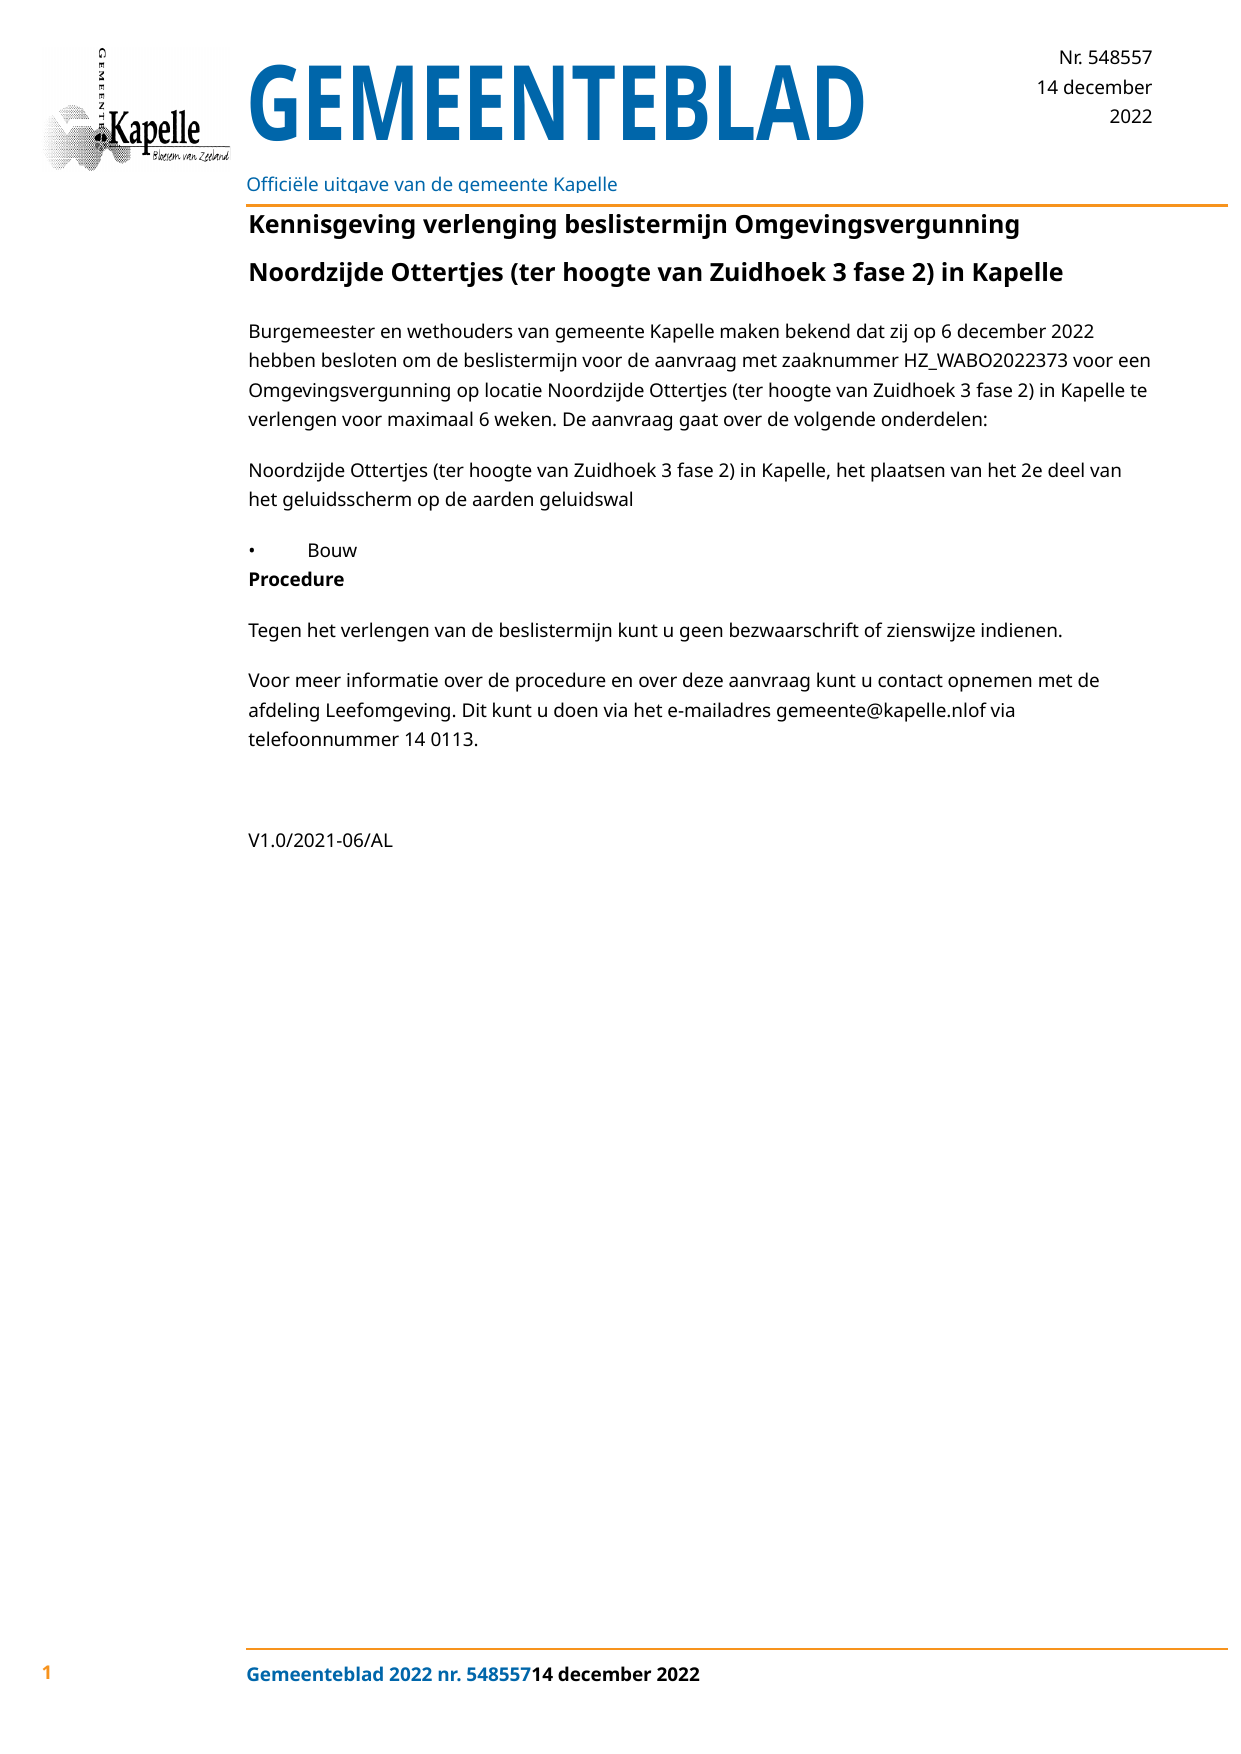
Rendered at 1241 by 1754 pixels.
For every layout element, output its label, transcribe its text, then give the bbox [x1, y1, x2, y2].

text V1.0/2021-06/AL [248, 827, 1152, 853]
text Procedure [248, 567, 1152, 592]
text Burgemeester en wethouders van gemeente Kapelle maken bekend dat zij op 6 december 2022 hebben besloten om de beslistermijn voor de aanvraag met zaaknummer HZ_WABO2022373 voor een Omgevingsvergunning op locatie Noordzijde Ottertjes (ter hoogte van Zuidhoek 3 fase 2) in Kapelle te verlengen voor maximaal 6 weken. De aanvraag gaat over de volgende onderdelen: [248, 318, 1152, 432]
picture [41, 47, 231, 172]
list Bouw [248, 537, 1152, 563]
text Noordzijde Ottertjes (ter hoogte van Zuidhoek 3 fase 2) in Kapelle, het plaatsen van het 2e deel van het geluidsscherm op de aarden geluidswal [248, 457, 1152, 512]
text Kennisgeving verlenging beslistermijn Omgevingsvergunning Noordzijde Ottertjes (ter hoogte van Zuidhoek 3 fase 2) in Kapelle [248, 207, 1152, 288]
text Voor meer informatie over de procedure en over deze aanvraag kunt u contact opnemen met de afdeling Leefomgeving. Dit kunt u doen via het e-mailadres gemeente@kapelle.nlof via telefoonnummer 14 0113. [248, 667, 1152, 752]
text Tegen het verlengen van de beslistermijn kunt u geen bezwaarschrift of zienswijze indienen. [248, 617, 1152, 643]
